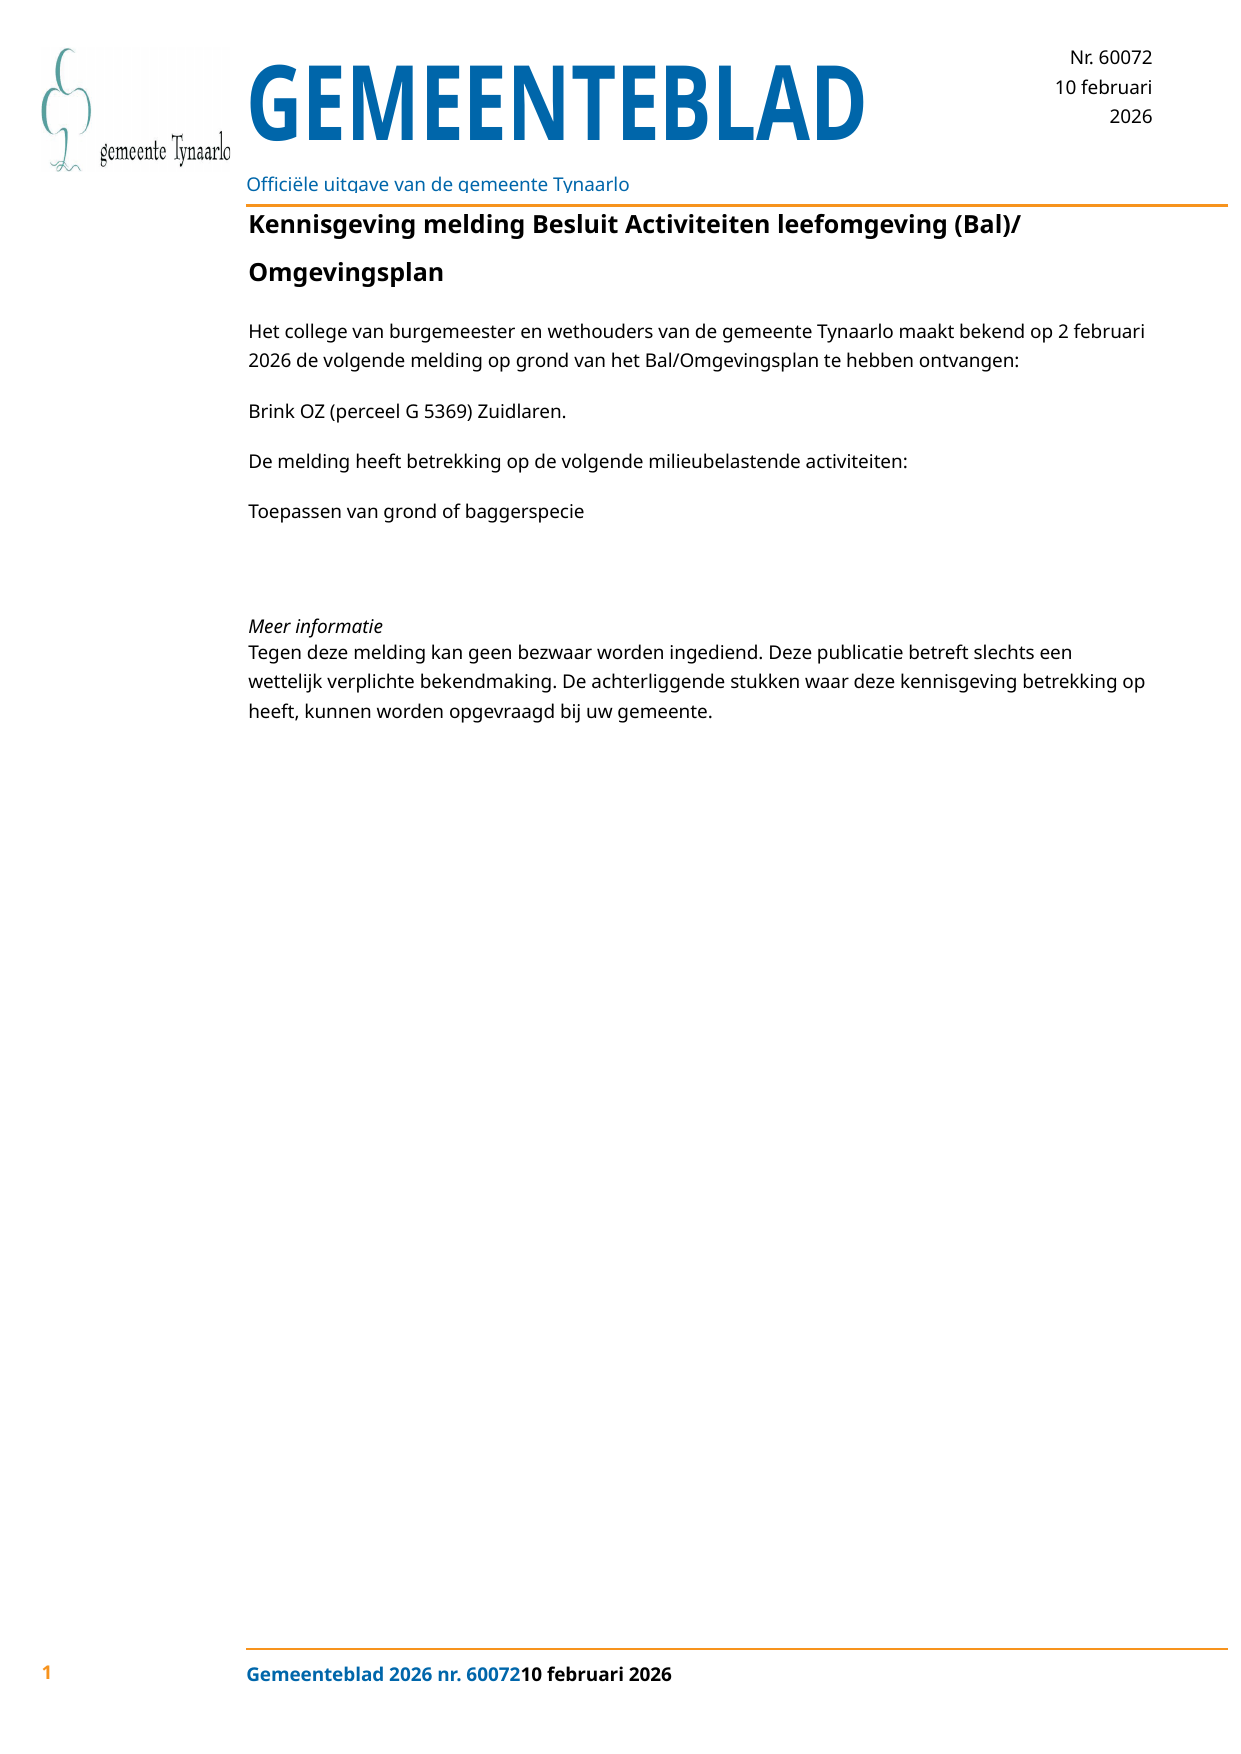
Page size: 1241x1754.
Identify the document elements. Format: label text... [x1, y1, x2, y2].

text Tegen deze melding kan geen bezwaar worden ingediend. Deze publicatie betreft slechts een wettelijk verplichte bekendmaking. De achterliggende stukken waar deze kennisgeving betrekking op heeft, kunnen worden opgevraagd bij uw gemeente. [248, 639, 1152, 724]
text Brink OZ (perceel G 5369) Zuidlaren. [248, 398, 1152, 424]
picture [41, 47, 231, 172]
text Het college van burgemeester en wethouders van de gemeente Tynaarlo maakt bekend op 2 februari 2026 de volgende melding op grond van het Bal/Omgevingsplan te hebben ontvangen: [248, 318, 1152, 373]
text De melding heeft betrekking op de volgende milieubelastende activiteiten: [248, 448, 1152, 474]
text Toepassen van grond of baggerspecie [248, 499, 1152, 524]
text Kennisgeving melding Besluit Activiteiten leefomgeving (Bal)/ Omgevingsplan [248, 207, 1152, 288]
text Meer informatie [248, 613, 1152, 639]
